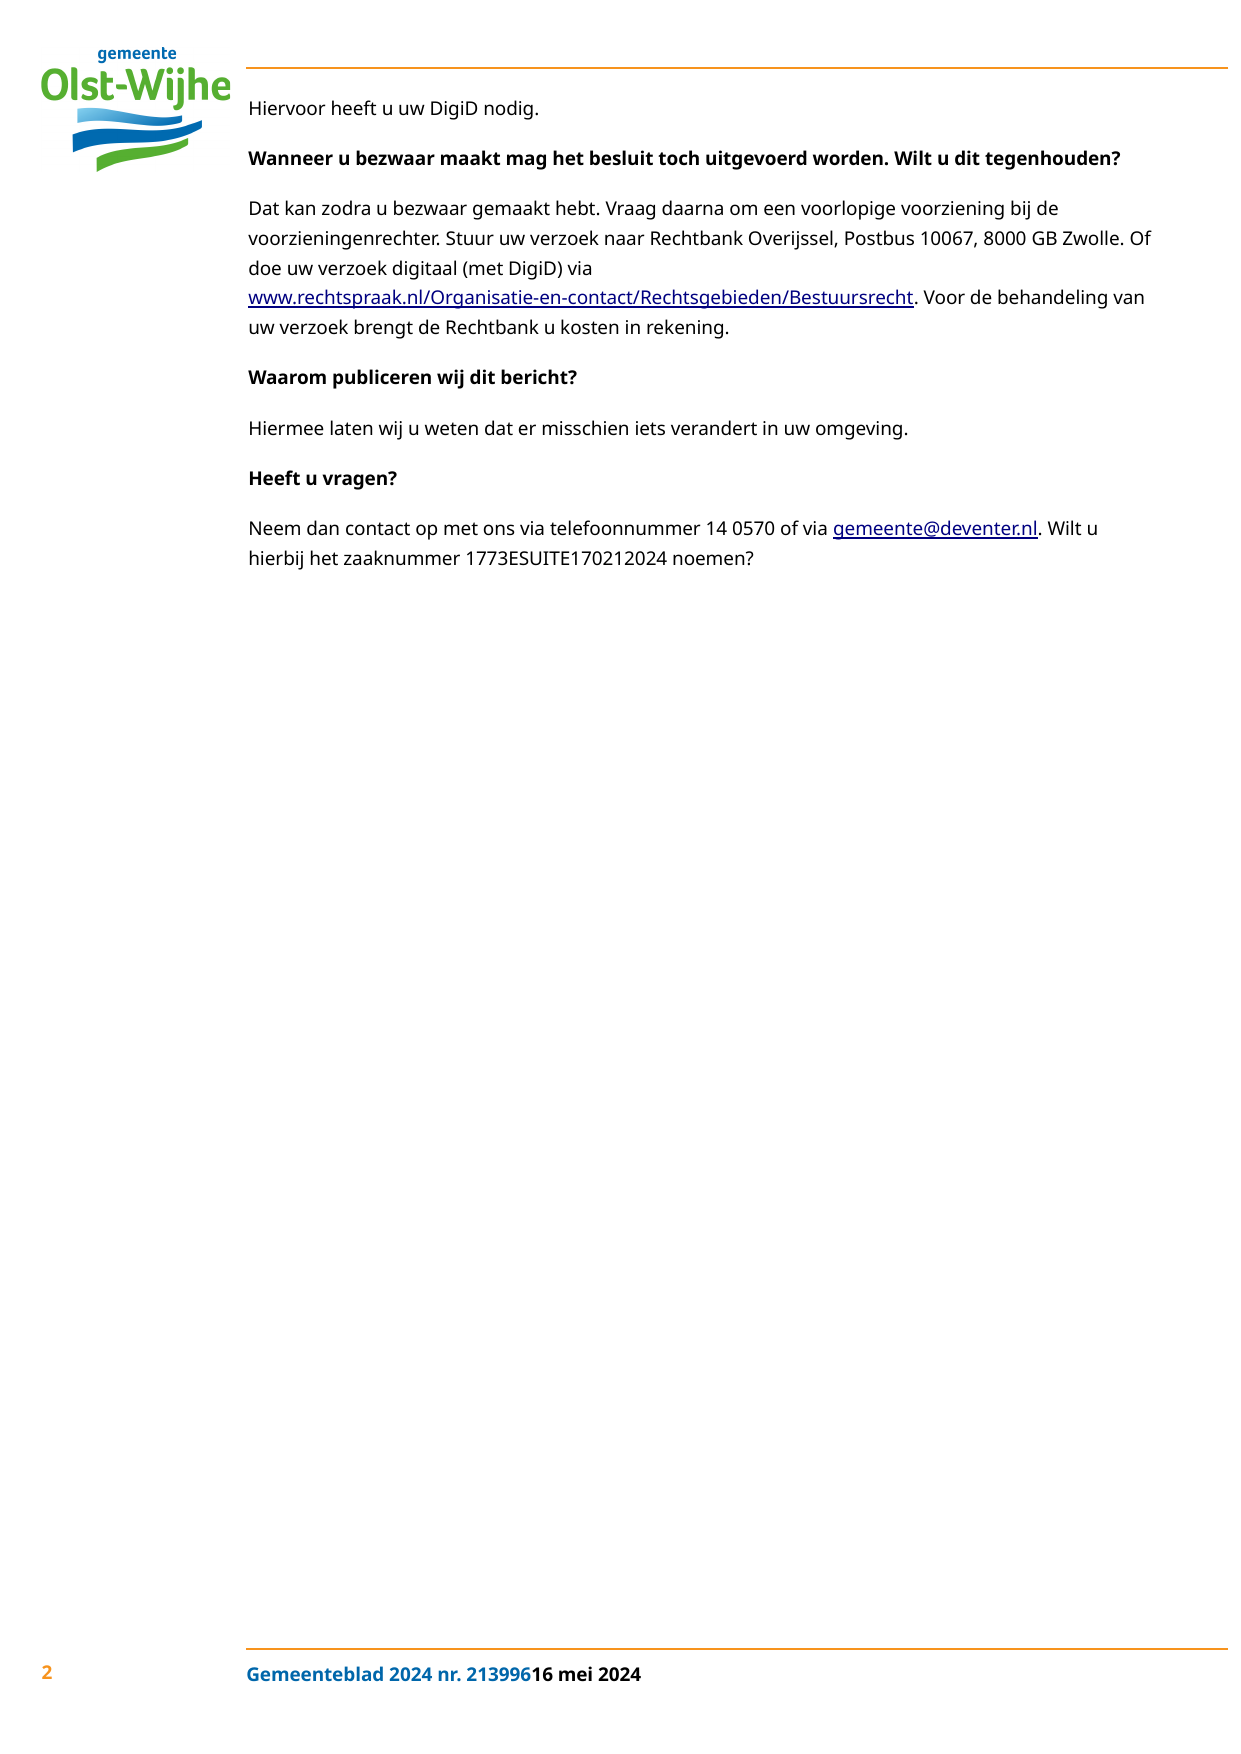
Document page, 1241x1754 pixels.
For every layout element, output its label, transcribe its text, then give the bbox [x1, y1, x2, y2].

text Waarom publiceren wij dit bericht? [248, 364, 1152, 390]
text Neem dan contact op met ons via telefoonnummer 14 0570 of via gemeente@deventer.nl. Wilt u hierbij het zaaknummer 1773ESUITE170212024 noemen? [248, 516, 1152, 571]
text Hiermee laten wij u weten dat er misschien iets verandert in uw omgeving. [248, 415, 1152, 441]
text Wanneer u bezwaar maakt mag het besluit toch uitgevoerd worden. Wilt u dit tegenhouden? [248, 145, 1152, 171]
picture [41, 47, 231, 172]
text Heeft u vragen? [248, 465, 1152, 491]
text Hiervoor heeft u uw DigiD nodig. [248, 95, 1152, 121]
text Dat kan zodra u bezwaar gemaakt hebt. Vraag daarna om een voorlopige voorziening bij de voorzieningenrechter. Stuur uw verzoek naar Rechtbank Overijssel, Postbus 10067, 8000 GB Zwolle. Of doe uw verzoek digitaal (met DigiD) via www.rechtspraak.nl/Organisatie-en-contact/Rechtsgebieden/Bestuursrecht. Voor de behandeling van uw verzoek brengt de Rechtbank u kosten in rekening. [248, 196, 1152, 340]
